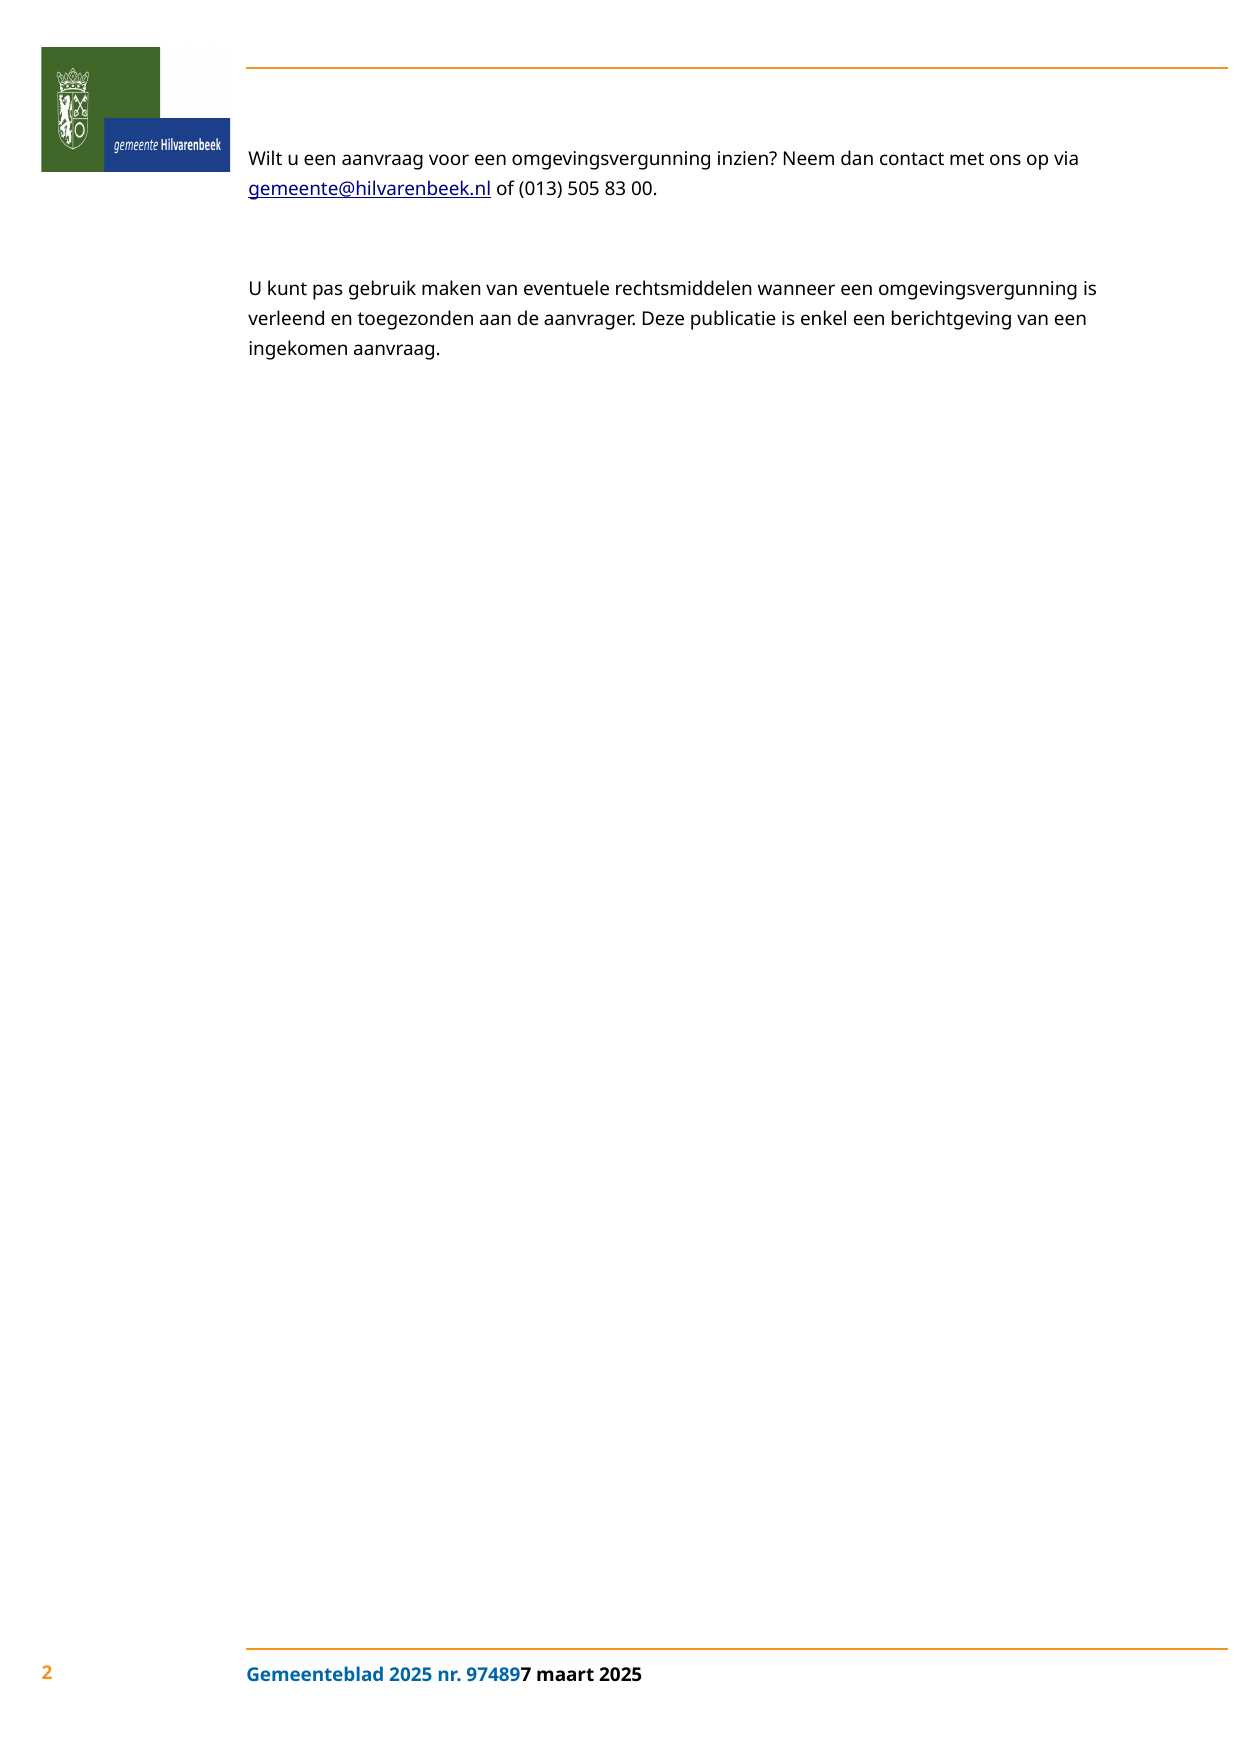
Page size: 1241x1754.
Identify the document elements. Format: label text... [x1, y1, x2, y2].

picture [41, 47, 231, 172]
text Wilt u een aanvraag voor een omgevingsvergunning inzien? Neem dan contact met ons op via gemeente@hilvarenbeek.nl of (013) 505 83 00. [248, 145, 1152, 201]
text U kunt pas gebruik maken van eventuele rechtsmiddelen wanneer een omgevingsvergunning is verleend en toegezonden aan de aanvrager. Deze publicatie is enkel een berichtgeving van een ingekomen aanvraag. [248, 276, 1152, 361]
